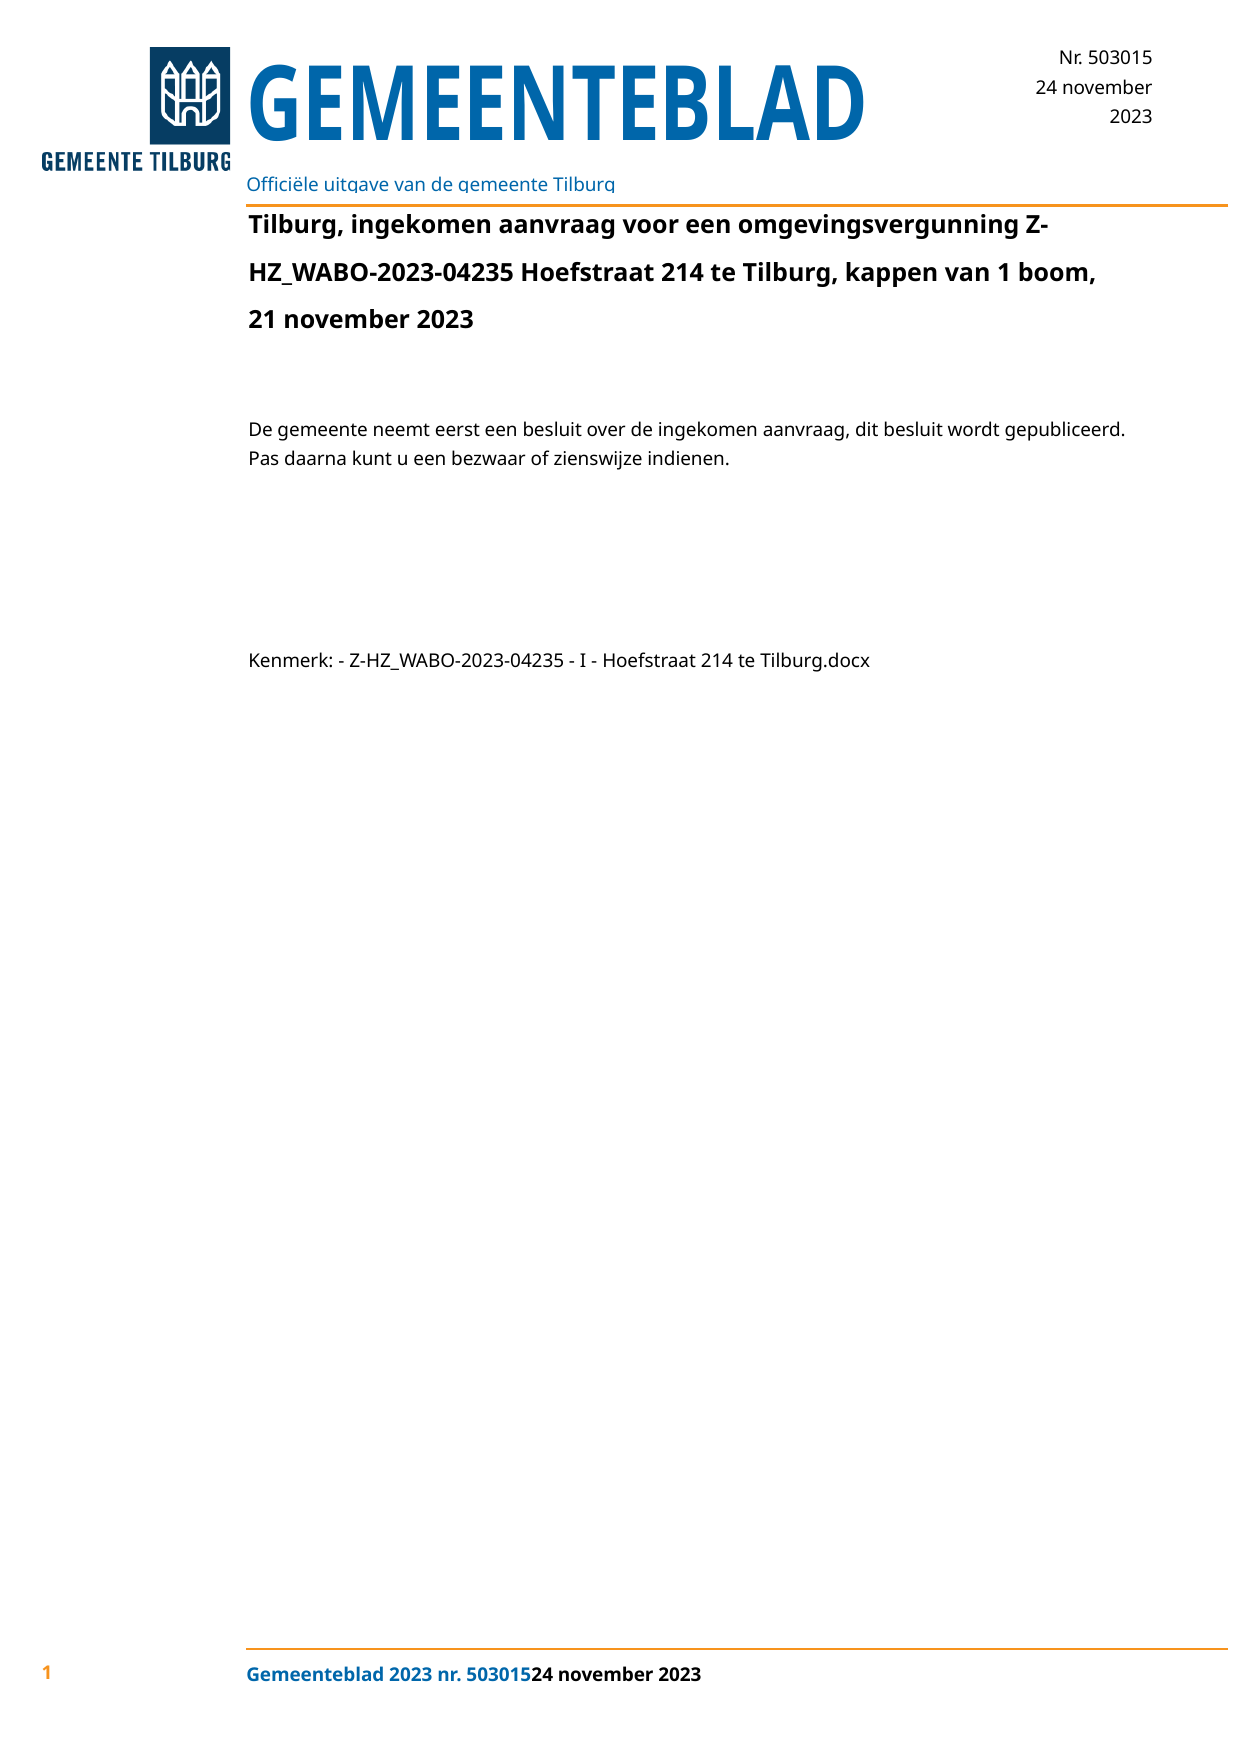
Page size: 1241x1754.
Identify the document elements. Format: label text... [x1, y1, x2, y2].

text De gemeente neemt eerst een besluit over de ingekomen aanvraag, dit besluit wordt gepubliceerd. Pas daarna kunt u een bezwaar of zienswijze indienen. [248, 416, 1152, 471]
text Kenmerk: - Z-HZ_WABO-2023-04235 - I - Hoefstraat 214 te Tilburg.docx [248, 647, 1152, 673]
picture [41, 47, 231, 172]
text Tilburg, ingekomen aanvraag voor een omgevingsvergunning Z-HZ_WABO-2023-04235 Hoefstraat 214 te Tilburg, kappen van 1 boom, 21 november 2023 [248, 207, 1152, 336]
